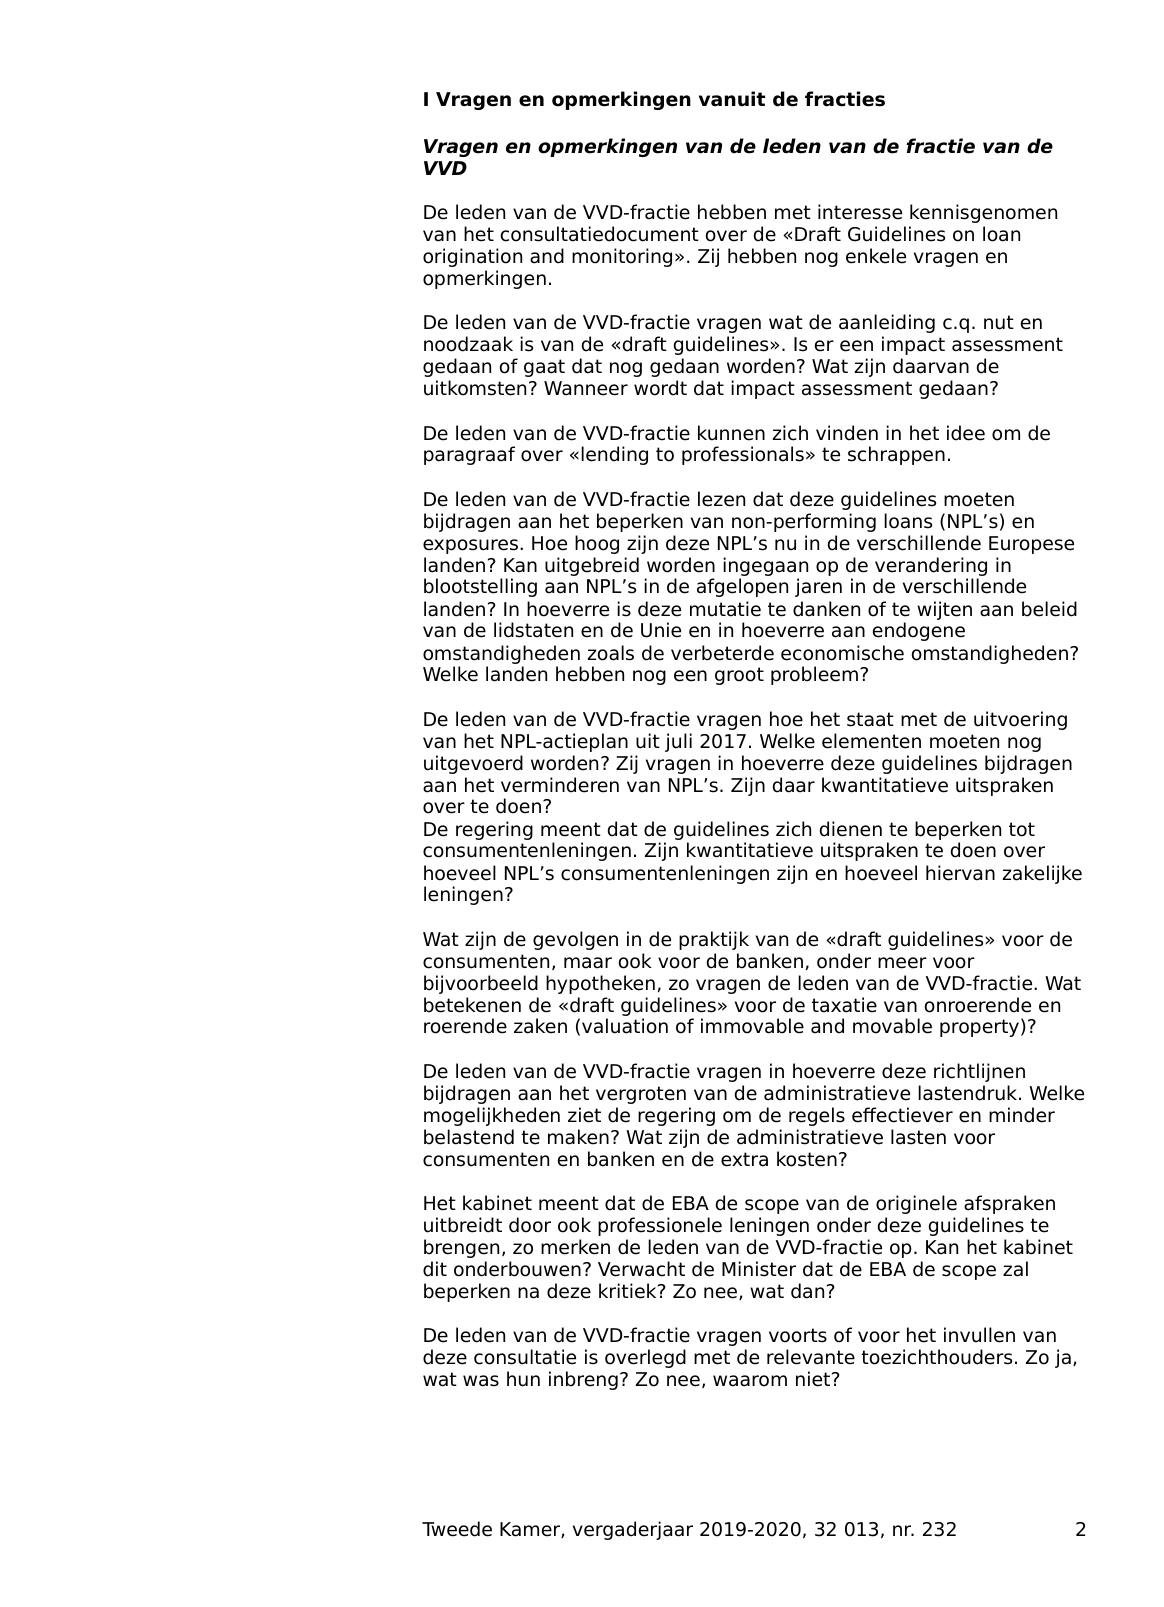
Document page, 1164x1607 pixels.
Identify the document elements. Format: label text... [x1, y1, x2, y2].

text De leden van de VVD-fractie kunnen zich vinden in het idee om de paragraaf over «lending to professionals» te schrappen. [422, 422, 1087, 466]
text Het kabinet meent dat de EBA de scope van de originele afspraken uitbreidt door ook professionele leningen onder deze guidelines te brengen, zo merken de leden van de VVD-fractie op. Kan het kabinet dit onderbouwen? Verwacht de Minister dat de EBA de scope zal beperken na deze kritiek? Zo nee, wat dan? [422, 1193, 1087, 1303]
text De leden van de VVD-fractie lezen dat deze guidelines moeten bijdragen aan het beperken van non-performing loans (NPL’s) en exposures. Hoe hoog zijn deze NPL’s nu in de verschillende Europese landen? Kan uitgebreid worden ingegaan op de verandering in blootstelling aan NPL’s in de afgelopen jaren in de verschillende landen? In hoeverre is deze mutatie te danken of te wijten aan beleid van de lidstaten en de Unie en in hoeverre aan endogene omstandigheden zoals de verbeterde economische omstandigheden? Welke landen hebben nog een groot probleem? [422, 488, 1087, 686]
subtitle I Vragen en opmerkingen vanuit de fracties [422, 89, 1087, 111]
text De leden van de VVD-fractie vragen hoe het staat met de uitvoering van het NPL-actieplan uit juli 2017. Welke elementen moeten nog uitgevoerd worden? Zij vragen in hoeverre deze guidelines bijdragen aan het verminderen van NPL’s. Zijn daar kwantitatieve uitspraken over te doen? [422, 708, 1087, 818]
text De leden van de VVD-fractie hebben met interesse kennisgenomen van het consultatiedocument over de «Draft Guidelines on loan origination and monitoring». Zij hebben nog enkele vragen en opmerkingen. [422, 202, 1087, 290]
text De leden van de VVD-fractie vragen wat de aanleiding c.q. nut en noodzaak is van de «draft guidelines». Is er een impact assessment gedaan of gaat dat nog gedaan worden? Wat zijn daarvan de uitkomsten? Wanneer wordt dat impact assessment gedaan? [422, 312, 1087, 400]
text De leden van de VVD-fractie vragen voorts of voor het invullen van deze consultatie is overlegd met de relevante toezichthouders. Zo ja, wat was hun inbreng? Zo nee, waarom niet? [422, 1325, 1087, 1391]
text Wat zijn de gevolgen in de praktijk van de «draft guidelines» voor de consumenten, maar ook voor de banken, onder meer voor bijvoorbeeld hypotheken, zo vragen de leden van de VVD-fractie. Wat betekenen de «draft guidelines» voor de taxatie van onroerende en roerende zaken (valuation of immovable and movable property)? [422, 928, 1087, 1038]
subtitle Vragen en opmerkingen van de leden van de fractie van de VVD [422, 136, 1087, 180]
text De leden van de VVD-fractie vragen in hoeverre deze richtlijnen bijdragen aan het vergroten van de administratieve lastendruk. Welke mogelijkheden ziet de regering om de regels effectiever en minder belastend te maken? Wat zijn de administratieve lasten voor consumenten en banken en de extra kosten? [422, 1061, 1087, 1171]
text De regering meent dat de guidelines zich dienen te beperken tot consumentenleningen. Zijn kwantitatieve uitspraken te doen over hoeveel NPL’s consumentenleningen zijn en hoeveel hiervan zakelijke leningen? [422, 818, 1087, 906]
